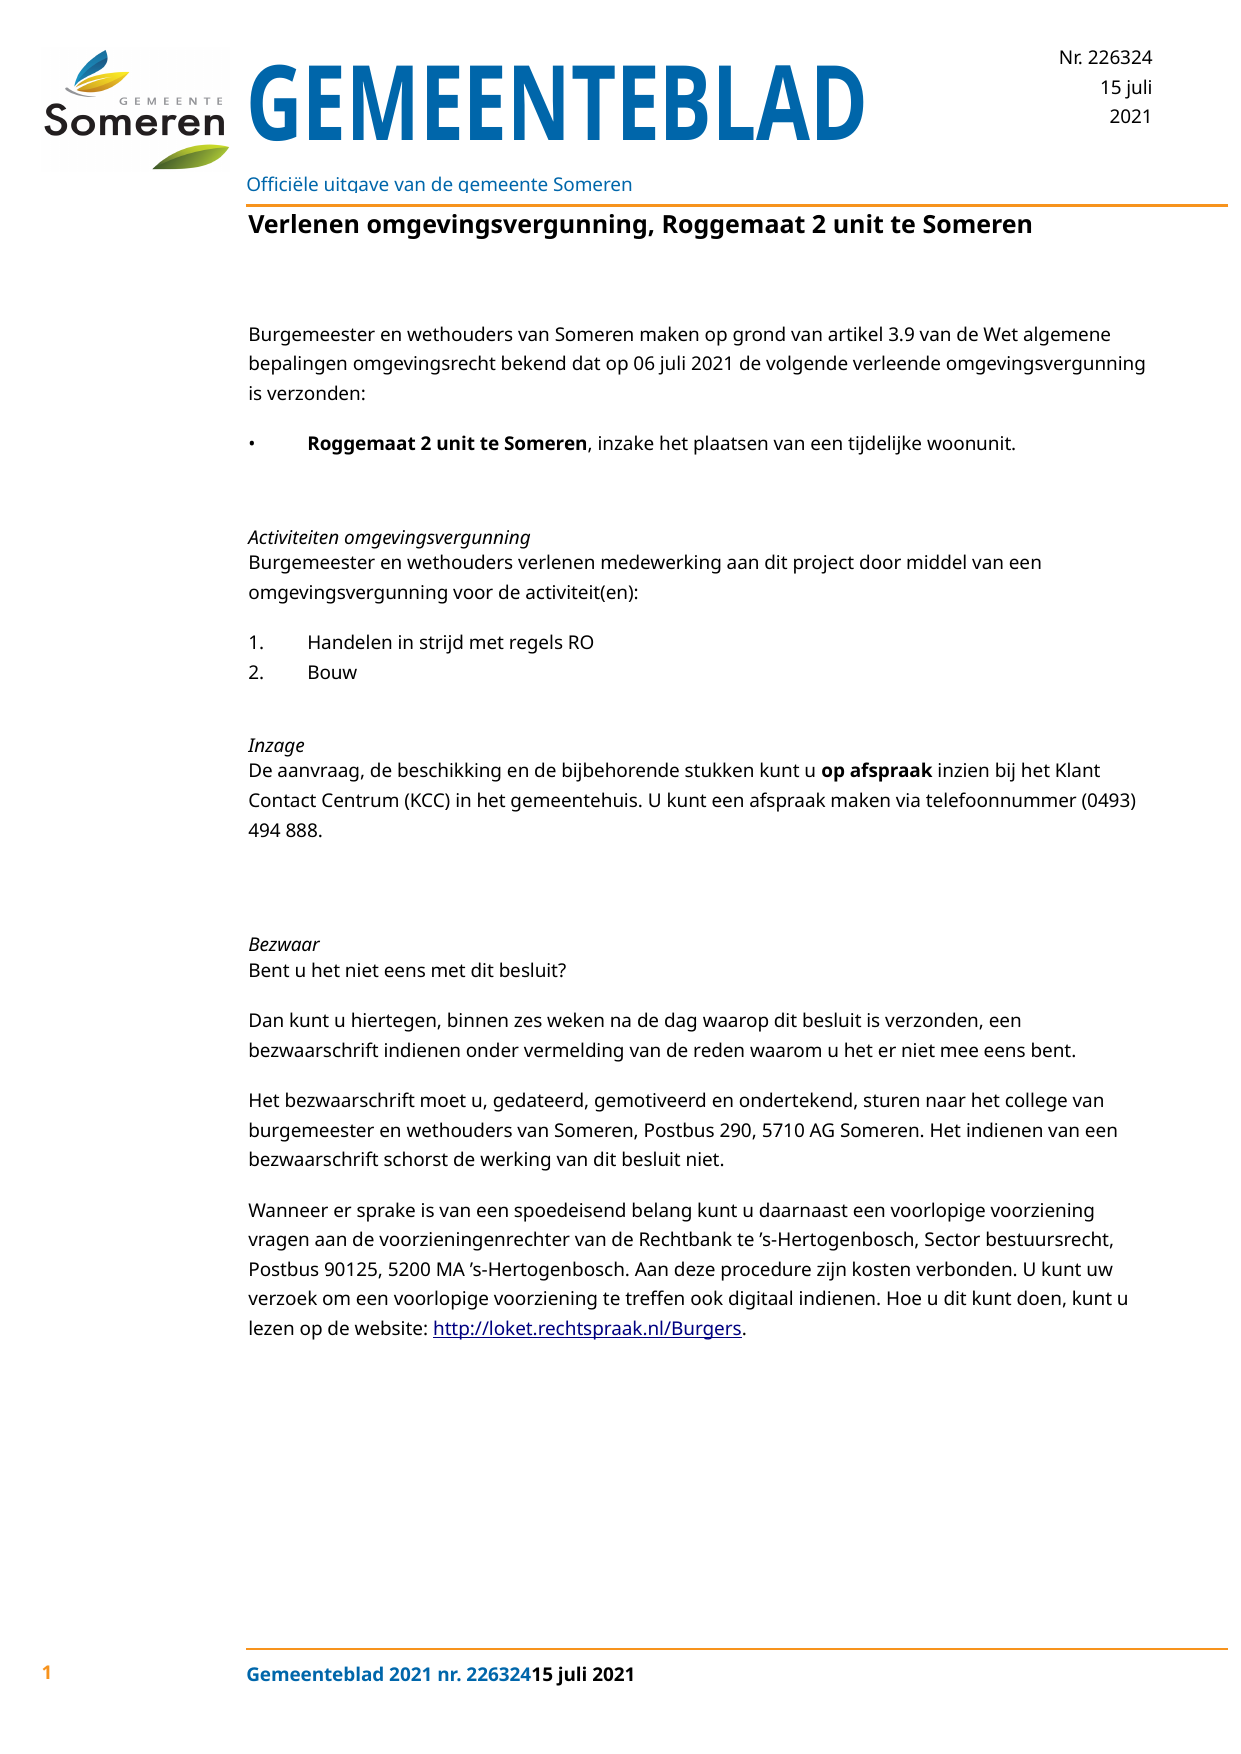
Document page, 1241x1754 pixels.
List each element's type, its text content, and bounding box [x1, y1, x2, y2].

text Activiteiten omgevingsvergunning [248, 524, 1152, 549]
list Bouw [248, 659, 1152, 685]
text Burgemeester en wethouders verlenen medewerking aan dit project door middel van een omgevingsvergunning voor de activiteit(en): [248, 549, 1152, 605]
text Bent u het niet eens met dit besluit? [248, 957, 1152, 983]
list Handelen in strijd met regels RO [248, 629, 1152, 655]
text Het bezwaarschrift moet u, gedateerd, gemotiveerd en ondertekend, sturen naar het college van burgemeester en wethouders van Someren, Postbus 290, 5710 AG Someren. Het indienen van een bezwaarschrift schorst de werking van dit besluit niet. [248, 1087, 1152, 1172]
text Dan kunt u hiertegen, binnen zes weken na de dag waarop dit besluit is verzonden, een bezwaarschrift indienen onder vermelding van de reden waarom u het er niet mee eens bent. [248, 1007, 1152, 1063]
list Roggemaat 2 unit te Someren, inzake het plaatsen van een tijdelijke woonunit. [248, 430, 1152, 456]
picture [41, 47, 231, 172]
text Inzage [248, 732, 1152, 758]
text De aanvraag, de beschikking en de bijbehorende stukken kunt u op afspraak inzien bij het Klant Contact Centrum (KCC) in het gemeentehuis. U kunt een afspraak maken via telefoonnummer (0493) 494 888. [248, 758, 1152, 842]
text Verlenen omgevingsvergunning, Roggemaat 2 unit te Someren [248, 207, 1152, 241]
text Bezwaar [248, 931, 1152, 957]
text Wanneer er sprake is van een spoedeisend belang kunt u daarnaast een voorlopige voorziening vragen aan de voorzieningenrechter van de Rechtbank te ’s-Hertogenbosch, Sector bestuursrecht, Postbus 90125, 5200 MA ’s-Hertogenbosch. Aan deze procedure zijn kosten verbonden. U kunt uw verzoek om een voorlopige voorziening te treffen ook digitaal indienen. Hoe u dit kunt doen, kunt u lezen op de website: http://loket.rechtspraak.nl/Burgers. [248, 1197, 1152, 1341]
text Burgemeester en wethouders van Someren maken op grond van artikel 3.9 van de Wet algemene bepalingen omgevingsrecht bekend dat op 06 juli 2021 de volgende verleende omgevingsvergunning is verzonden: [248, 321, 1152, 406]
